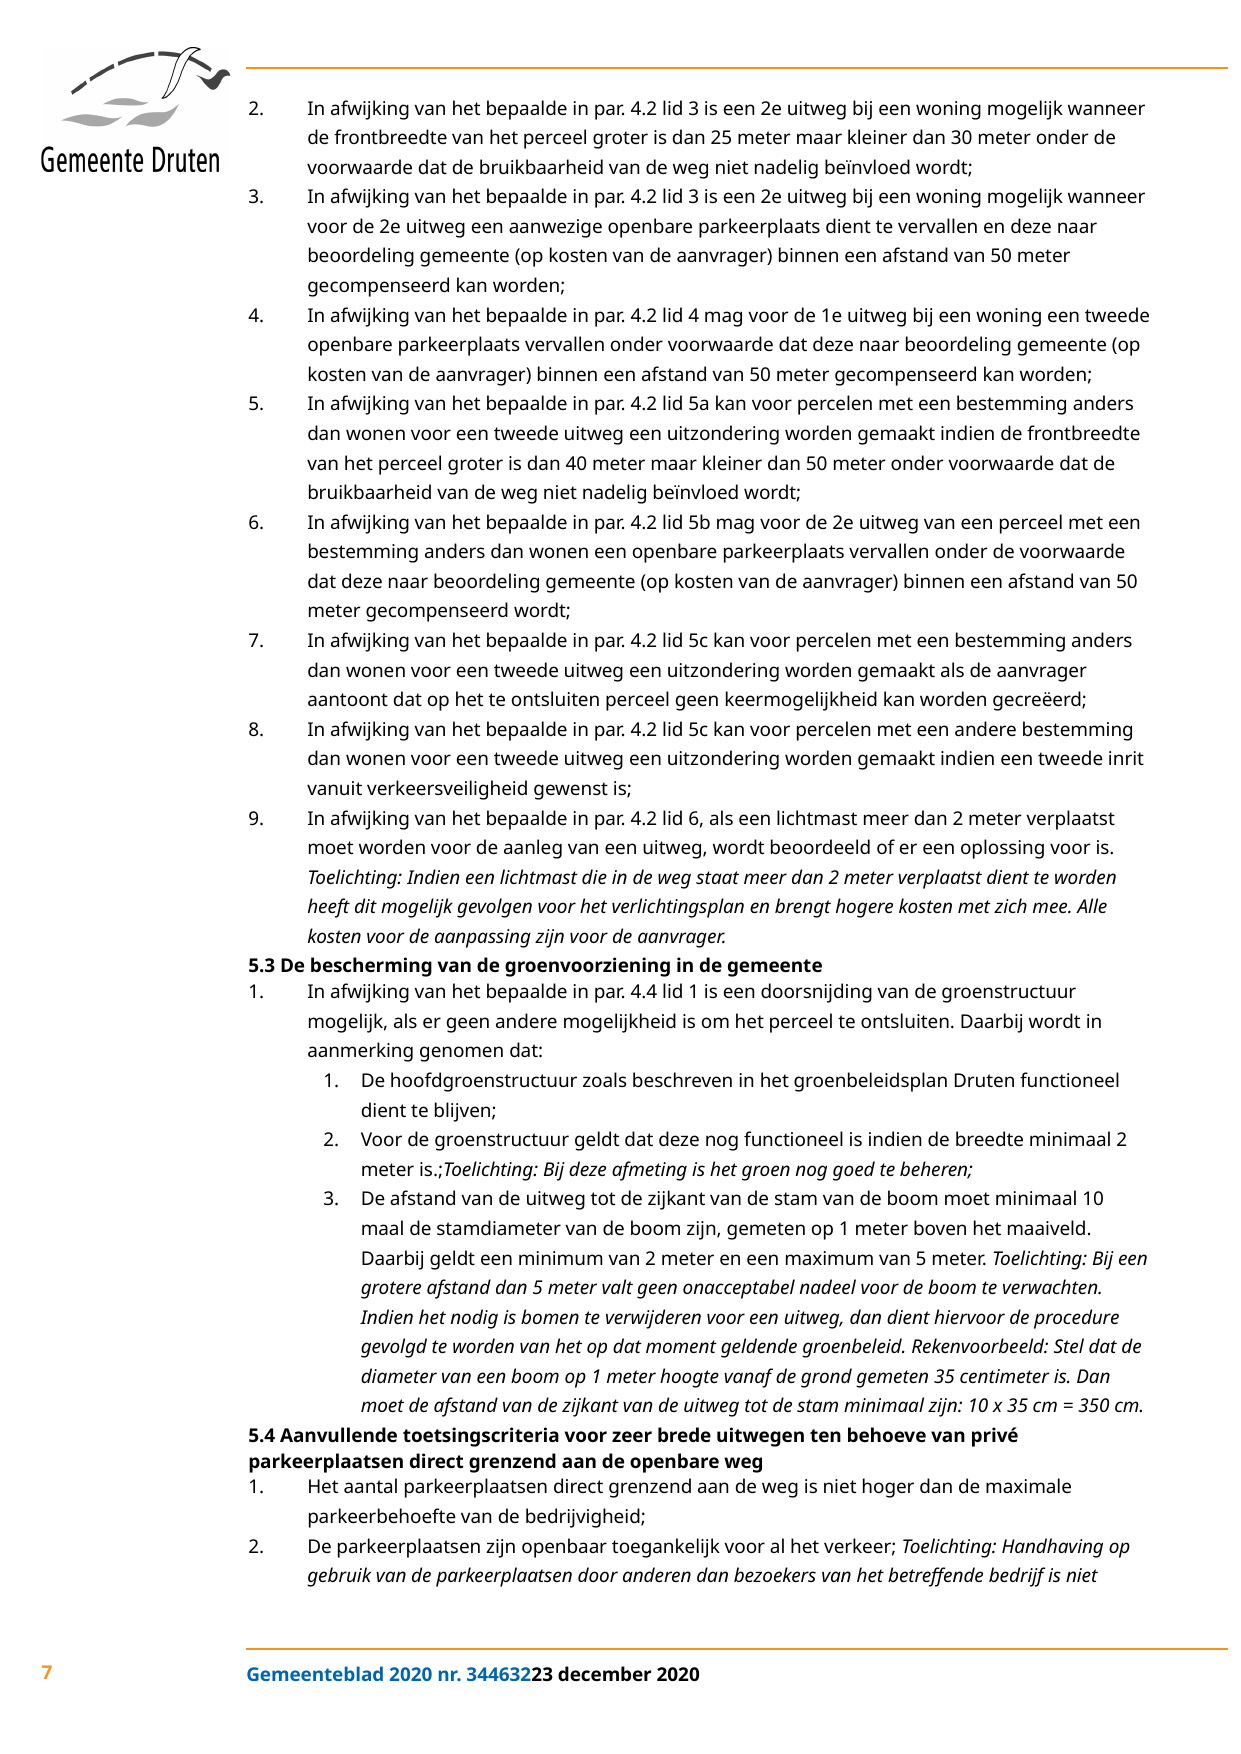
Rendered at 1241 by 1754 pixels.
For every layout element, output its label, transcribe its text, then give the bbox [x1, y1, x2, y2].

list In afwijking van het bepaalde in par. 4.2 lid 5c kan voor percelen met een bestemming anders dan wonen voor een tweede uitweg een uitzondering worden gemaakt als de aanvrager aantoont dat op het te ontsluiten perceel geen keermogelijkheid kan worden gecreëerd; [248, 627, 1152, 712]
list De parkeerplaatsen zijn openbaar toegankelijk voor al het verkeer; Toelichting: Handhaving op gebruik van de parkeerplaatsen door anderen dan bezoekers van het betreffende bedrijf is niet [248, 1533, 1152, 1588]
list In afwijking van het bepaalde in par. 4.2 lid 5b mag voor de 2e uitweg van een perceel met een bestemming anders dan wonen een openbare parkeerplaats vervallen onder de voorwaarde dat deze naar beoordeling gemeente (op kosten van de aanvrager) binnen een afstand van 50 meter gecompenseerd wordt; [248, 509, 1152, 623]
list In afwijking van het bepaalde in par. 4.2 lid 4 mag voor de 1e uitweg bij een woning een tweede openbare parkeerplaats vervallen onder voorwaarde dat deze naar beoordeling gemeente (op kosten van de aanvrager) binnen een afstand van 50 meter gecompenseerd kan worden; [248, 302, 1152, 387]
list In afwijking van het bepaalde in par. 4.2 lid 5c kan voor percelen met een andere bestemming dan wonen voor een tweede uitweg een uitzondering worden gemaakt indien een tweede inrit vanuit verkeersveiligheid gewenst is; [248, 716, 1152, 801]
list In afwijking van het bepaalde in par. 4.2 lid 3 is een 2e uitweg bij een woning mogelijk wanneer de frontbreedte van het perceel groter is dan 25 meter maar kleiner dan 30 meter onder de voorwaarde dat de bruikbaarheid van de weg niet nadelig beïnvloed wordt; [248, 95, 1152, 180]
list De afstand van de uitweg tot de zijkant van de stam van de boom moet minimaal 10 maal de stamdiameter van de boom zijn, gemeten op 1 meter boven het maaiveld. Daarbij geldt een minimum van 2 meter en een maximum van 5 meter. Toelichting: Bij een grotere afstand dan 5 meter valt geen onacceptabel nadeel voor de boom te verwachten. Indien het nodig is bomen te verwijderen voor een uitweg, dan dient hiervoor de procedure gevolgd te worden van het op dat moment geldende groenbeleid. Rekenvoorbeeld: Stel dat de diameter van een boom op 1 meter hoogte vanaf de grond gemeten 35 centimeter is. Dan moet de afstand van de zijkant van de uitweg tot de stam minimaal zijn: 10 x 35 cm = 350 cm. [323, 1186, 1152, 1418]
list Voor de groenstructuur geldt dat deze nog functioneel is indien de breedte minimaal 2 meter is.;Toelichting: Bij deze afmeting is het groen nog goed te beheren; [323, 1126, 1152, 1182]
list Het aantal parkeerplaatsen direct grenzend aan de weg is niet hoger dan de maximale parkeerbehoefte van de bedrijvigheid; [248, 1474, 1152, 1529]
picture [41, 47, 231, 172]
text 5.3 De bescherming van de groenvoorziening in de gemeente [248, 953, 1152, 978]
list In afwijking van het bepaalde in par. 4.2 lid 3 is een 2e uitweg bij een woning mogelijk wanneer voor de 2e uitweg een aanwezige openbare parkeerplaats dient te vervallen en deze naar beoordeling gemeente (op kosten van de aanvrager) binnen een afstand van 50 meter gecompenseerd kan worden; [248, 183, 1152, 298]
list In afwijking van het bepaalde in par. 4.2 lid 6, als een lichtmast meer dan 2 meter verplaatst moet worden voor de aanleg van een uitweg, wordt beoordeeld of er een oplossing voor is. Toelichting: Indien een lichtmast die in de weg staat meer dan 2 meter verplaatst dient te worden heeft dit mogelijk gevolgen voor het verlichtingsplan en brengt hogere kosten met zich mee. Alle kosten voor de aanpassing zijn voor de aanvrager. [248, 805, 1152, 949]
list In afwijking van het bepaalde in par. 4.4 lid 1 is een doorsnijding van de groenstructuur mogelijk, als er geen andere mogelijkheid is om het perceel te ontsluiten. Daarbij wordt in aanmerking genomen dat: [248, 978, 1152, 1063]
list In afwijking van het bepaalde in par. 4.2 lid 5a kan voor percelen met een bestemming anders dan wonen voor een tweede uitweg een uitzondering worden gemaakt indien de frontbreedte van het perceel groter is dan 40 meter maar kleiner dan 50 meter onder voorwaarde dat de bruikbaarheid van de weg niet nadelig beïnvloed wordt; [248, 391, 1152, 505]
list De hoofdgroenstructuur zoals beschreven in het groenbeleidsplan Druten functioneel dient te blijven; [323, 1067, 1152, 1122]
text 5.4 Aanvullende toetsingscriteria voor zeer brede uitwegen ten behoeve van privé parkeerplaatsen direct grenzend aan de openbare weg [248, 1422, 1152, 1474]
